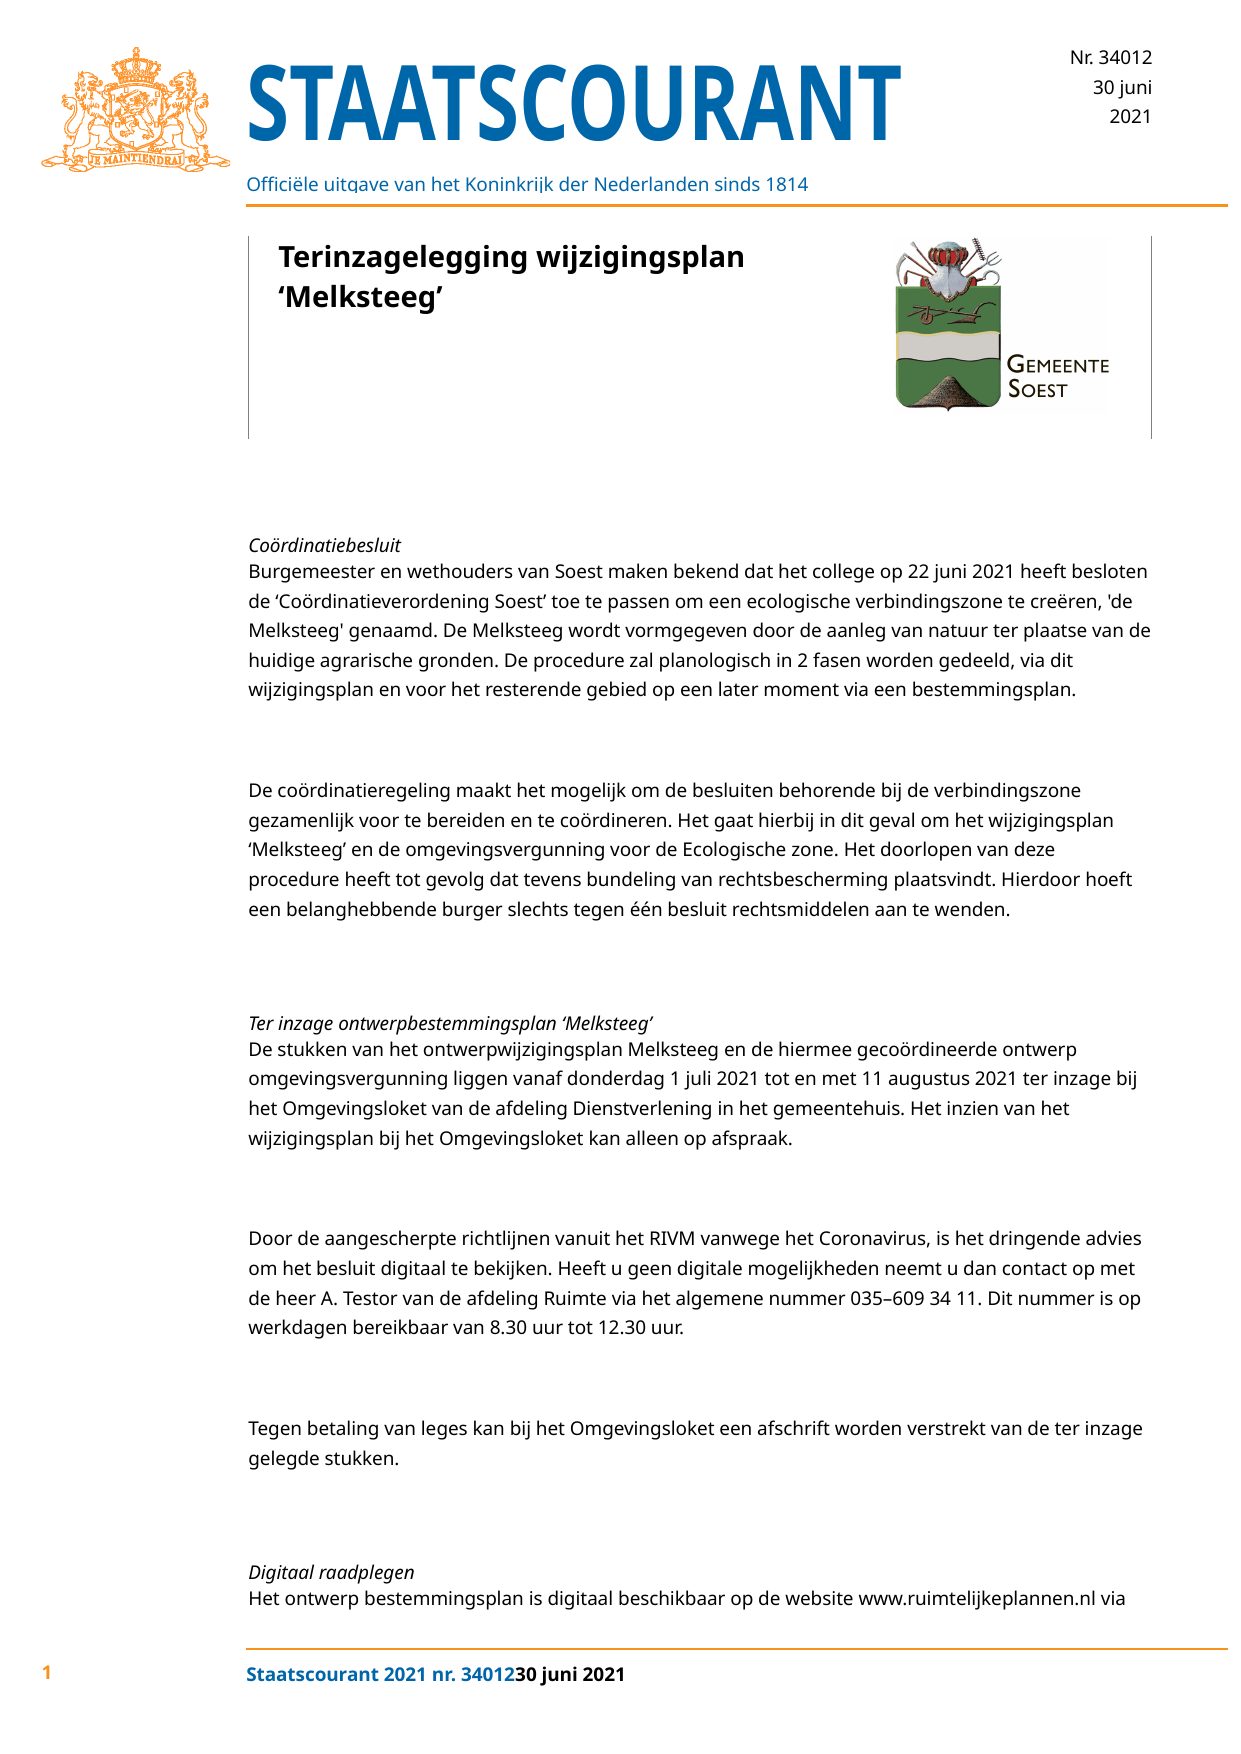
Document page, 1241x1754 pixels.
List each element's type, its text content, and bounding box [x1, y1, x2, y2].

table_header [850, 236, 892, 413]
text Burgemeester en wethouders van Soest maken bekend dat het college op 22 juni 2021 heeft besloten de ‘Coördinatieverordening Soest’ toe te passen om een ecologische verbindingszone te creëren, 'de Melksteeg' genaamd. De Melksteeg wordt vormgegeven door de aanleg van natuur ter plaatse van de huidige agrarische gronden. De procedure zal planologisch in 2 fasen worden gedeeld, via dit wijzigingsplan en voor het resterende gebied op een later moment via een bestemmingsplan. [248, 558, 1152, 702]
text Door de aangescherpte richtlijnen vanuit het RIVM vanwege het Coronavirus, is het dringende advies om het besluit digitaal te bekijken. Heeft u geen digitale mogelijkheden neemt u dan contact op met de heer A. Testor van de afdeling Ruimte via het algemene nummer 035–609 34 11. Dit nummer is op werkdagen bereikbaar van 8.30 uur tot 12.30 uur. [248, 1226, 1152, 1340]
text Tegen betaling van leges kan bij het Omgevingsloket een afschrift worden verstrekt van de ter inzage gelegde stukken. [248, 1415, 1152, 1470]
table_header [1109, 236, 1151, 413]
table_header [850, 414, 1151, 439]
table_header Terinzagelegging wijzigingsplan ‘Melksteeg’ [249, 236, 850, 439]
text Coördinatiebesluit [248, 533, 1152, 558]
text Ter inzage ontwerpbestemmingsplan ‘Melksteeg’ [248, 1010, 1152, 1036]
text Het ontwerp bestemmingsplan is digitaal beschikbaar op de website www.ruimtelijkeplannen.nl via [248, 1585, 1152, 1611]
text De stukken van het ontwerpwijzigingsplan Melksteeg en de hiermee gecoördineerde ontwerp omgevingsvergunning liggen vanaf donderdag 1 juli 2021 tot en met 11 augustus 2021 ter inzage bij het Omgevingsloket van de afdeling Dienstverlening in het gemeentehuis. Het inzien van het wijzigingsplan bij het Omgevingsloket kan alleen op afspraak. [248, 1036, 1152, 1150]
picture [892, 236, 1109, 414]
text Digitaal raadplegen [248, 1559, 1152, 1585]
picture [41, 47, 231, 172]
text De coördinatieregeling maakt het mogelijk om de besluiten behorende bij de verbindingszone gezamenlijk voor te bereiden en te coördineren. Het gaat hierbij in dit geval om het wijzigingsplan ‘Melksteeg’ en de omgevingsvergunning voor de Ecologische zone. Het doorlopen van deze procedure heeft tot gevolg dat tevens bundeling van rechtsbescherming plaatsvindt. Hierdoor hoeft een belanghebbende burger slechts tegen één besluit rechtsmiddelen aan te wenden. [248, 777, 1152, 922]
